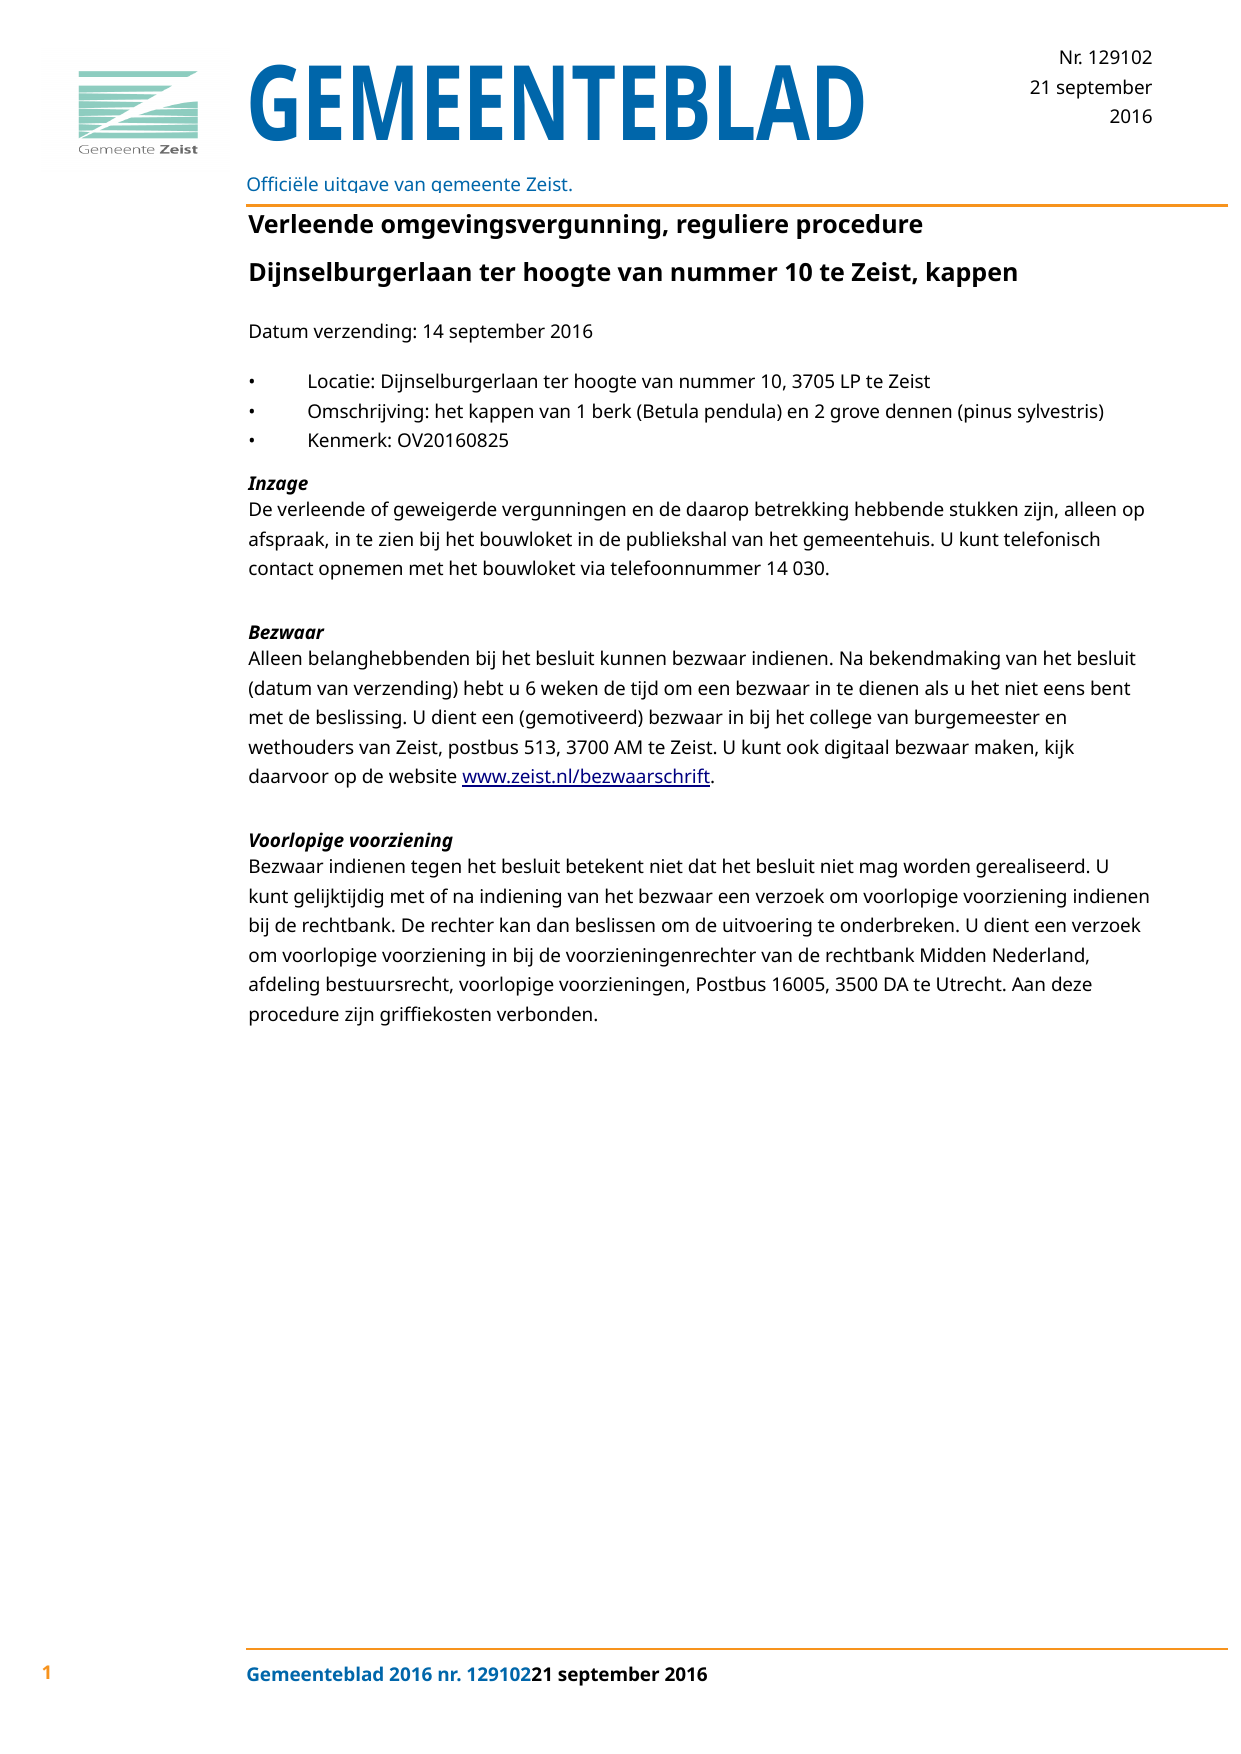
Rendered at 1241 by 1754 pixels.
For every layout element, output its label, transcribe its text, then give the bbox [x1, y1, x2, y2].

text Bezwaar indienen tegen het besluit betekent niet dat het besluit niet mag worden gerealiseerd. U kunt gelijktijdig met of na indiening van het bezwaar een verzoek om voorlopige voorziening indienen bij de rechtbank. De rechter kan dan beslissen om de uitvoering te onderbreken. U dient een verzoek om voorlopige voorziening in bij de voorzieningenrechter van de rechtbank Midden Nederland, afdeling bestuursrecht, voorlopige voorzieningen, Postbus 16005, 3500 DA te Utrecht. Aan deze procedure zijn griffiekosten verbonden. [248, 853, 1152, 1027]
list Kenmerk: OV20160825 [248, 427, 1152, 453]
text Inzage [248, 471, 1152, 496]
text Verleende omgevingsvergunning, reguliere procedure Dijnselburgerlaan ter hoogte van nummer 10 te Zeist, kappen [248, 207, 1152, 288]
text De verleende of geweigerde vergunningen en de daarop betrekking hebbende stukken zijn, alleen op afspraak, in te zien bij het bouwloket in de publiekshal van het gemeentehuis. U kunt telefonisch contact opnemen met het bouwloket via telefoonnummer 14 030. [248, 496, 1152, 581]
text Alleen belanghebbenden bij het besluit kunnen bezwaar indienen. Na bekendmaking van het besluit (datum van verzending) hebt u 6 weken de tijd om een bezwaar in te dienen als u het niet eens bent met de beslissing. U dient een (gemotiveerd) bezwaar in bij het college van burgemeester en wethouders van Zeist, postbus 513, 3700 AM te Zeist. U kunt ook digitaal bezwaar maken, kijk daarvoor op de website www.zeist.nl/bezwaarschrift. [248, 645, 1152, 789]
list Omschrijving: het kappen van 1 berk (Betula pendula) en 2 grove dennen (pinus sylvestris) [248, 398, 1152, 424]
picture [41, 47, 231, 172]
text Datum verzending: 14 september 2016 [248, 318, 1152, 344]
list Locatie: Dijnselburgerlaan ter hoogte van nummer 10, 3705 LP te Zeist [248, 368, 1152, 394]
text Voorlopige voorziening [248, 827, 1152, 853]
text Bezwaar [248, 619, 1152, 645]
